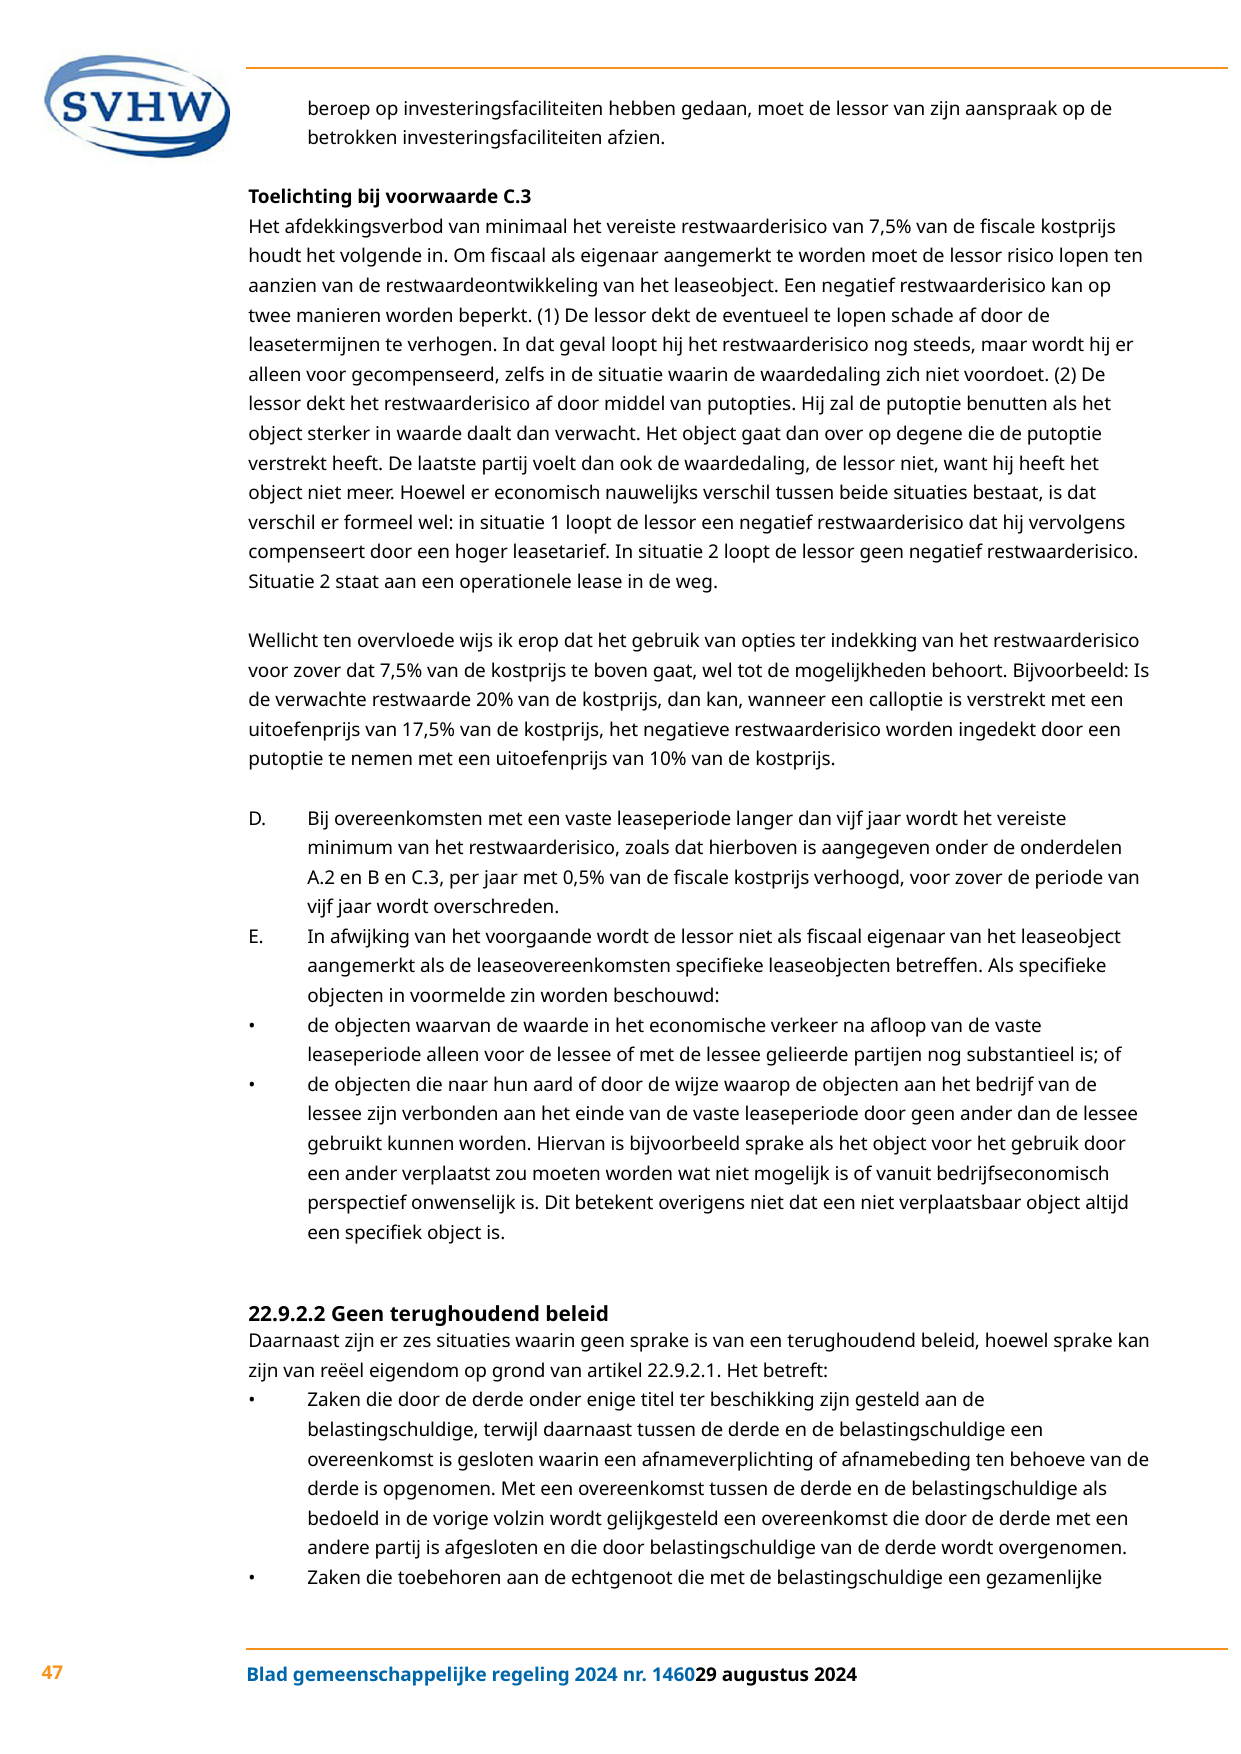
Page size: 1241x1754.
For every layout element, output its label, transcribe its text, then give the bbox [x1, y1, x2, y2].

list In afwijking van het voorgaande wordt de lessor niet als fiscaal eigenaar van het leaseobject aangemerkt als de leaseovereenkomsten specifieke leaseobjecten betreffen. Als specifieke objecten in voormelde zin worden beschouwd: [248, 923, 1152, 1008]
picture [41, 47, 231, 172]
list Zaken die toebehoren aan de echtgenoot die met de belastingschuldige een gezamenlijke [248, 1564, 1152, 1590]
text Daarnaast zijn er zes situaties waarin geen sprake is van een terughoudend beleid, hoewel sprake kan zijn van reëel eigendom op grond van artikel 22.9.2.1. Het betreft: [248, 1327, 1152, 1383]
text Toelichting bij voorwaarde C.3 [248, 183, 1152, 209]
text Het afdekkingsverbod van minimaal het vereiste restwaarderisico van 7,5% van de fiscale kostprijs houdt het volgende in. Om fiscaal als eigenaar aangemerkt te worden moet de lessor risico lopen ten aanzien van de restwaardeontwikkeling van het leaseobject. Een negatief restwaarderisico kan op twee manieren worden beperkt. (1) De lessor dekt de eventueel te lopen schade af door de leasetermijnen te verhogen. In dat geval loopt hij het restwaarderisico nog steeds, maar wordt hij er alleen voor gecompenseerd, zelfs in de situatie waarin de waardedaling zich niet voordoet. (2) De lessor dekt het restwaarderisico af door middel van putopties. Hij zal de putoptie benutten als het object sterker in waarde daalt dan verwacht. Het object gaat dan over op degene die de putoptie verstrekt heeft. De laatste partij voelt dan ook de waardedaling, de lessor niet, want hij heeft het object niet meer. Hoewel er economisch nauwelijks verschil tussen beide situaties bestaat, is dat verschil er formeel wel: in situatie 1 loopt de lessor een negatief restwaarderisico dat hij vervolgens compenseert door een hoger leasetarief. In situatie 2 loopt de lessor geen negatief restwaarderisico. Situatie 2 staat aan een operationele lease in de weg. [248, 213, 1152, 594]
text Wellicht ten overvloede wijs ik erop dat het gebruik van opties ter indekking van het restwaarderisico voor zover dat 7,5% van de kostprijs te boven gaat, wel tot de mogelijkheden behoort. Bijvoorbeeld: Is de verwachte restwaarde 20% van de kostprijs, dan kan, wanneer een calloptie is verstrekt met een uitoefenprijs van 17,5% van de kostprijs, het negatieve restwaarderisico worden ingedekt door een putoptie te nemen met een uitoefenprijs van 10% van de kostprijs. [248, 627, 1152, 771]
list de objecten waarvan de waarde in het economische verkeer na afloop van de vaste leaseperiode alleen voor de lessee of met de lessee gelieerde partijen nog substantieel is; of [248, 1012, 1152, 1067]
list beroep op investeringsfaciliteiten hebben gedaan, moet de lessor van zijn aanspraak op de betrokken investeringsfaciliteiten afzien. [248, 95, 1152, 150]
list Bij overeenkomsten met een vaste leaseperiode langer dan vijf jaar wordt het vereiste minimum van het restwaarderisico, zoals dat hierboven is aangegeven onder de onderdelen A.2 en B en C.3, per jaar met 0,5% van de fiscale kostprijs verhoogd, voor zover de periode van vijf jaar wordt overschreden. [248, 805, 1152, 919]
list Zaken die door de derde onder enige titel ter beschikking zijn gesteld aan de belastingschuldige, terwijl daarnaast tussen de derde en de belastingschuldige een overeenkomst is gesloten waarin een afnameverplichting of afnamebeding ten behoeve van de derde is opgenomen. Met een overeenkomst tussen de derde en de belastingschuldige als bedoeld in de vorige volzin wordt gelijkgesteld een overeenkomst die door de derde met een andere partij is afgesloten en die door belastingschuldige van de derde wordt overgenomen. [248, 1387, 1152, 1560]
list de objecten die naar hun aard of door de wijze waarop de objecten aan het bedrijf van de lessee zijn verbonden aan het einde van de vaste leaseperiode door geen ander dan de lessee gebruikt kunnen worden. Hiervan is bijvoorbeeld sprake als het object voor het gebruik door een ander verplaatst zou moeten worden wat niet mogelijk is of vanuit bedrijfseconomisch perspectief onwenselijk is. Dit betekent overigens niet dat een niet verplaatsbaar object altijd een specifiek object is. [248, 1071, 1152, 1245]
text 22.9.2.2 Geen terughoudend beleid [248, 1299, 1152, 1327]
